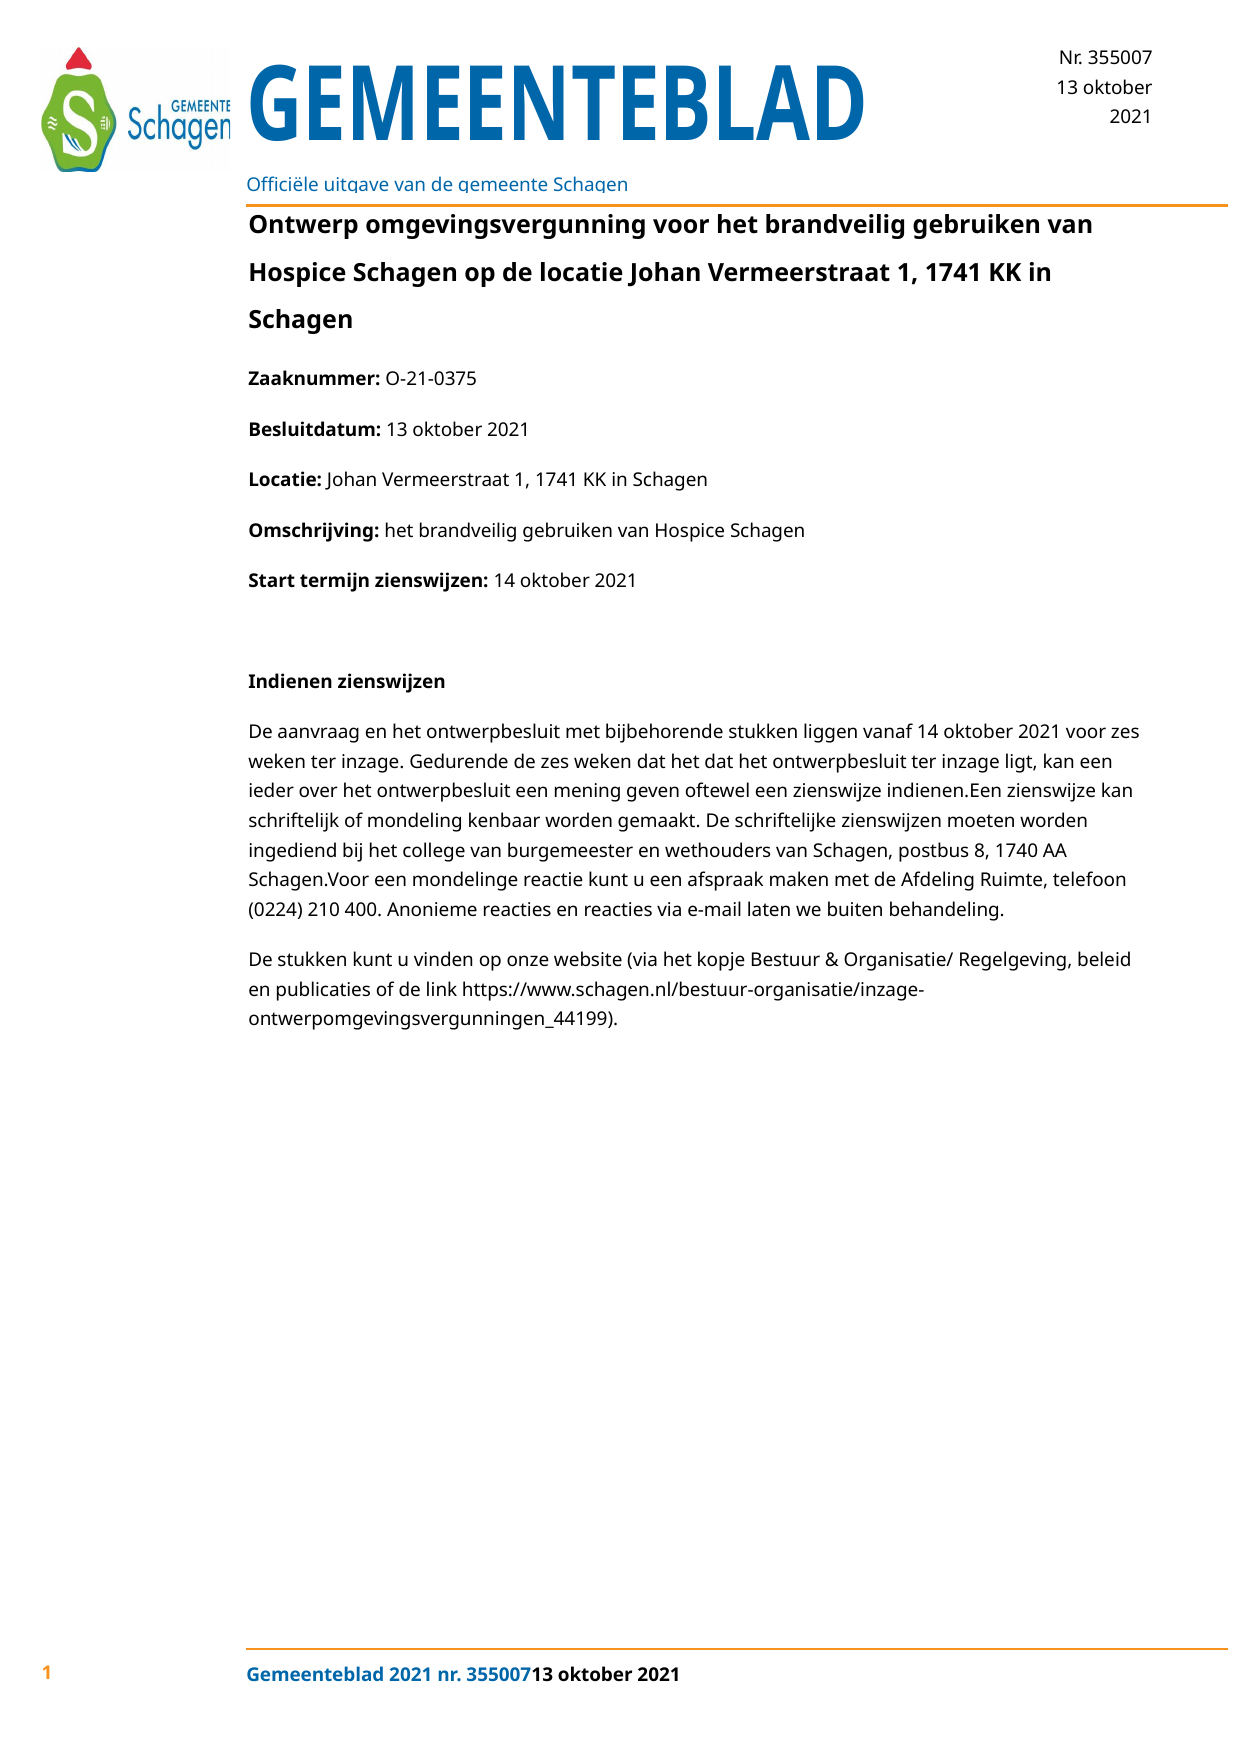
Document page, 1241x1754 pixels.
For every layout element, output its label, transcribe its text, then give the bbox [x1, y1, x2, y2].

text Locatie: Johan Vermeerstraat 1, 1741 KK in Schagen [248, 466, 1152, 492]
text Besluitdatum: 13 oktober 2021 [248, 416, 1152, 442]
text Zaaknummer: O-21-0375 [248, 366, 1152, 391]
text Omschrijving: het brandveilig gebruiken van Hospice Schagen [248, 517, 1152, 542]
picture [41, 47, 231, 172]
text Indienen zienswijzen [248, 668, 1152, 694]
text De aanvraag en het ontwerpbesluit met bijbehorende stukken liggen vanaf 14 oktober 2021 voor zes weken ter inzage. Gedurende de zes weken dat het dat het ontwerpbesluit ter inzage ligt, kan een ieder over het ontwerpbesluit een mening geven oftewel een zienswijze indienen.Een zienswijze kan schriftelijk of mondeling kenbaar worden gemaakt. De schriftelijke zienswijzen moeten worden ingediend bij het college van burgemeester en wethouders van Schagen, postbus 8, 1740 AA Schagen.Voor een mondelinge reactie kunt u een afspraak maken met de Afdeling Ruimte, telefoon (0224) 210 400. Anonieme reacties en reacties via e-mail laten we buiten behandeling. [248, 718, 1152, 922]
text Ontwerp omgevingsvergunning voor het brandveilig gebruiken van Hospice Schagen op de locatie Johan Vermeerstraat 1, 1741 KK in Schagen [248, 207, 1152, 336]
text Start termijn zienswijzen: 14 oktober 2021 [248, 567, 1152, 593]
text De stukken kunt u vinden op onze website (via het kopje Bestuur & Organisatie/ Regelgeving, beleid en publicaties of de link https://www.schagen.nl/bestuur-organisatie/inzage-ontwerpomgevingsvergunningen_44199). [248, 946, 1152, 1031]
